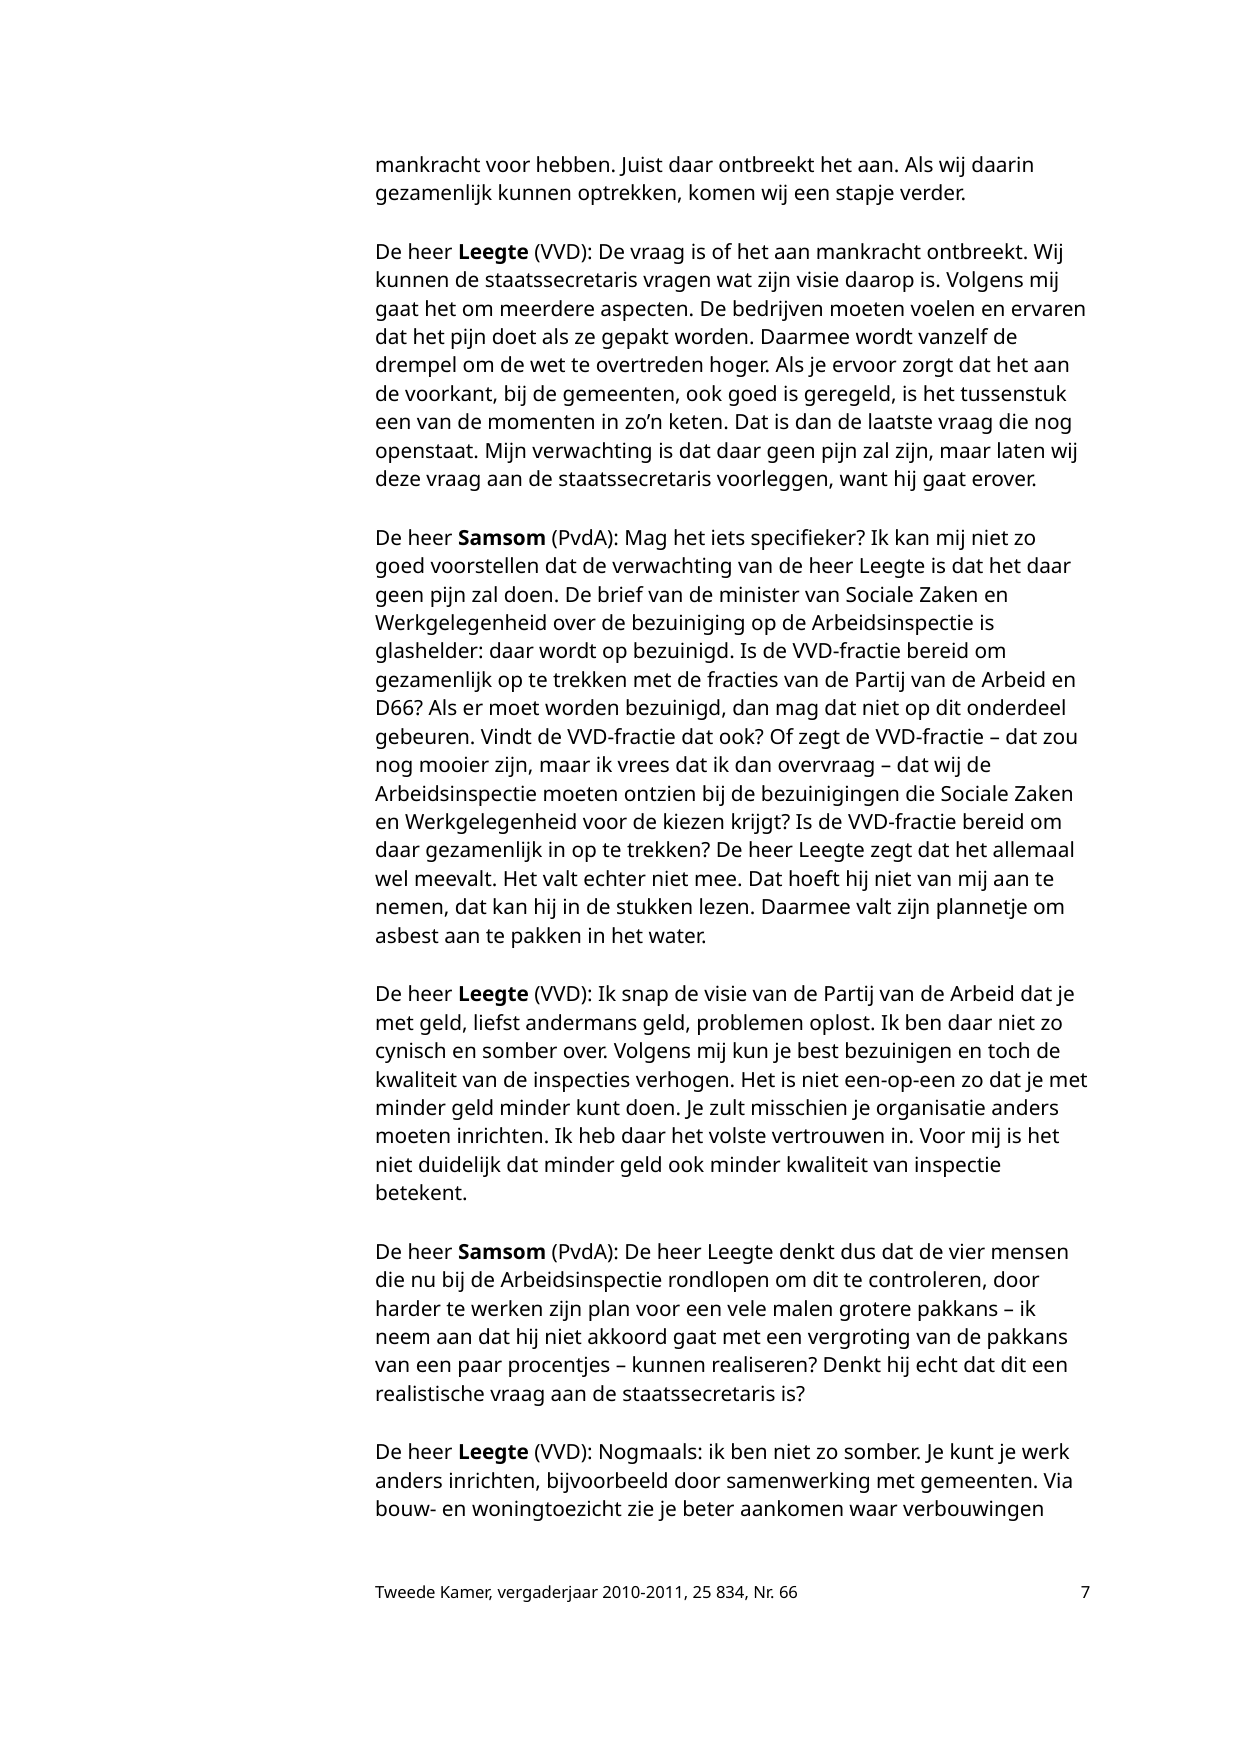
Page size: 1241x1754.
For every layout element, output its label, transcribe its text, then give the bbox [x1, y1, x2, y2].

text De heer Leegte (VVD): De vraag is of het aan mankracht ontbreekt. Wij kunnen de staatssecretaris vragen wat zijn visie daarop is. Volgens mij gaat het om meerdere aspecten. De bedrijven moeten voelen en ervaren dat het pijn doet als ze gepakt worden. Daarmee wordt vanzelf de drempel om de wet te overtreden hoger. Als je ervoor zorgt dat het aan de voorkant, bij de gemeenten, ook goed is geregeld, is het tussenstuk een van de momenten in zo’n keten. Dat is dan de laatste vraag die nog openstaat. Mijn verwachting is dat daar geen pijn zal zijn, maar laten wij deze vraag aan de staatssecretaris voorleggen, want hij gaat erover. [375, 237, 1090, 493]
text De heer Leegte (VVD): Nogmaals: ik ben niet zo somber. Je kunt je werk anders inrichten, bijvoorbeeld door samenwerking met gemeenten. Via bouw- en woningtoezicht zie je beter aankomen waar verbouwingen [375, 1437, 1090, 1523]
text De heer Leegte (VVD): Ik snap de visie van de Partij van de Arbeid dat je met geld, liefst andermans geld, problemen oplost. Ik ben daar niet zo cynisch en somber over. Volgens mij kun je best bezuinigen en toch de kwaliteit van de inspecties verhogen. Het is niet een-op-een zo dat je met minder geld minder kunt doen. Je zult misschien je organisatie anders moeten inrichten. Ik heb daar het volste vertrouwen in. Voor mij is het niet duidelijk dat minder geld ook minder kwaliteit van inspectie betekent. [375, 979, 1090, 1207]
text De heer Samsom (PvdA): De heer Leegte denkt dus dat de vier mensen die nu bij de Arbeidsinspectie rondlopen om dit te controleren, door harder te werken zijn plan voor een vele malen grotere pakkans – ik neem aan dat hij niet akkoord gaat met een vergroting van de pakkans van een paar procentjes – kunnen realiseren? Denkt hij echt dat dit een realistische vraag aan de staatssecretaris is? [375, 1237, 1090, 1407]
text mankracht voor hebben. Juist daar ontbreekt het aan. Als wij daarin gezamenlijk kunnen optrekken, komen wij een stapje verder. [375, 150, 1090, 207]
text De heer Samsom (PvdA): Mag het iets specifieker? Ik kan mij niet zo goed voorstellen dat de verwachting van de heer Leegte is dat het daar geen pijn zal doen. De brief van de minister van Sociale Zaken en Werkgelegenheid over de bezuiniging op de Arbeidsinspectie is glashelder: daar wordt op bezuinigd. Is de VVD-fractie bereid om gezamenlijk op te trekken met de fracties van de Partij van de Arbeid en D66? Als er moet worden bezuinigd, dan mag dat niet op dit onderdeel gebeuren. Vindt de VVD-fractie dat ook? Of zegt de VVD-fractie – dat zou nog mooier zijn, maar ik vrees dat ik dan overvraag – dat wij de Arbeidsinspectie moeten ontzien bij de bezuinigingen die Sociale Zaken en Werkgelegenheid voor de kiezen krijgt? Is de VVD-fractie bereid om daar gezamenlijk in op te trekken? De heer Leegte zegt dat het allemaal wel meevalt. Het valt echter niet mee. Dat hoeft hij niet van mij aan te nemen, dat kan hij in de stukken lezen. Daarmee valt zijn plannetje om asbest aan te pakken in het water. [375, 523, 1090, 949]
